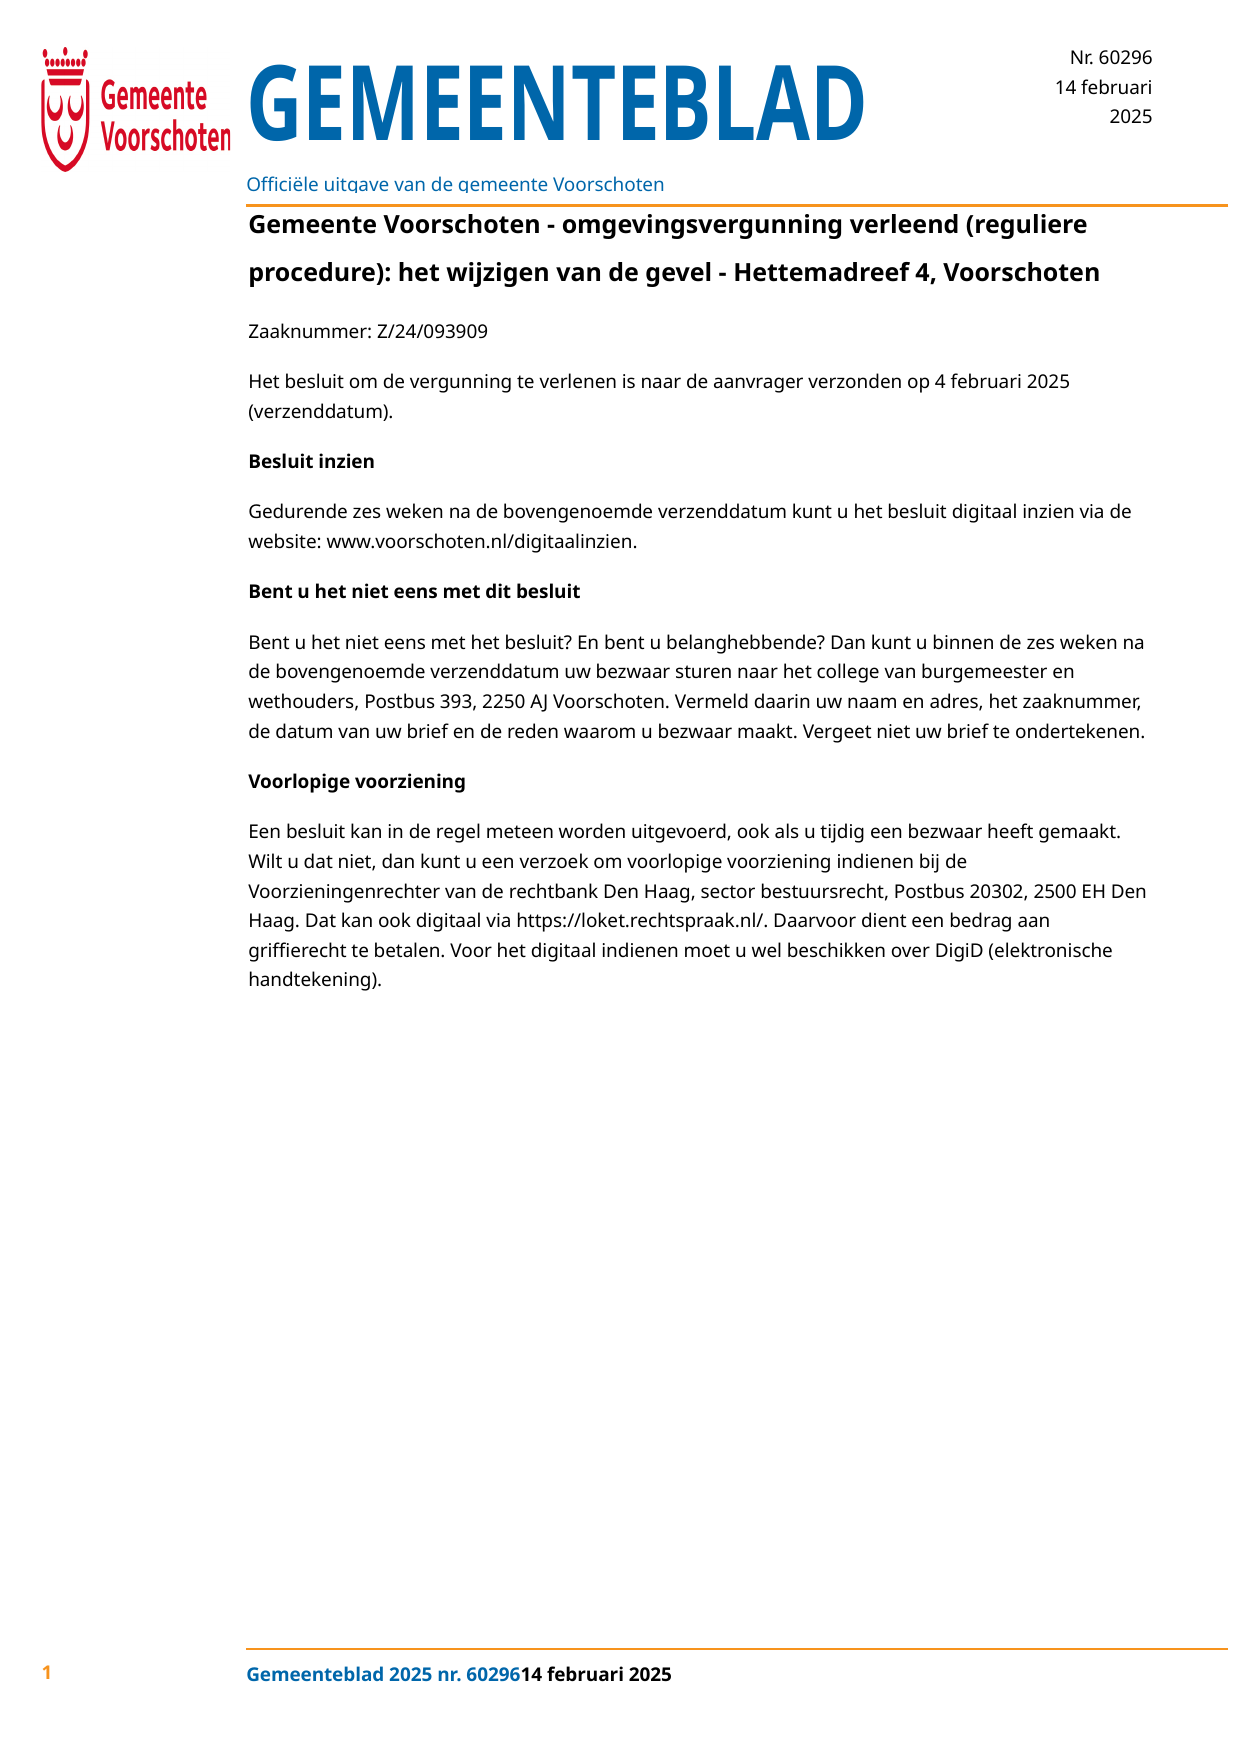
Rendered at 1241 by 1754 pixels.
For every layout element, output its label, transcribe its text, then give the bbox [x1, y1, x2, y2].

text Besluit inzien [248, 448, 1152, 474]
text Bent u het niet eens met het besluit? En bent u belanghebbende? Dan kunt u binnen de zes weken na de bovengenoemde verzenddatum uw bezwaar sturen naar het college van burgemeester en wethouders, Postbus 393, 2250 AJ Voorschoten. Vermeld daarin uw naam en adres, het zaaknummer, de datum van uw brief en de reden waarom u bezwaar maakt. Vergeet niet uw brief te ondertekenen. [248, 629, 1152, 744]
text Een besluit kan in de regel meteen worden uitgevoerd, ook als u tijdig een bezwaar heeft gemaakt. Wilt u dat niet, dan kunt u een verzoek om voorlopige voorziening indienen bij de Voorzieningenrechter van de rechtbank Den Haag, sector bestuursrecht, Postbus 20302, 2500 EH Den Haag. Dat kan ook digitaal via https://loket.rechtspraak.nl/. Daarvoor dient een bedrag aan griffierecht te betalen. Voor het digitaal indienen moet u wel beschikken over DigiD (elektronische handtekening). [248, 819, 1152, 992]
text Gedurende zes weken na de bovengenoemde verzenddatum kunt u het besluit digitaal inzien via de website: www.voorschoten.nl/digitaalinzien. [248, 499, 1152, 554]
text Het besluit om de vergunning te verlenen is naar de aanvrager verzonden op 4 februari 2025 (verzenddatum). [248, 368, 1152, 424]
text Voorlopige voorziening [248, 768, 1152, 794]
text Zaaknummer: Z/24/093909 [248, 318, 1152, 344]
picture [41, 47, 231, 172]
text Gemeente Voorschoten - omgevingsvergunning verleend (reguliere procedure): het wijzigen van de gevel - Hettemadreef 4, Voorschoten [248, 207, 1152, 288]
text Bent u het niet eens met dit besluit [248, 579, 1152, 604]
